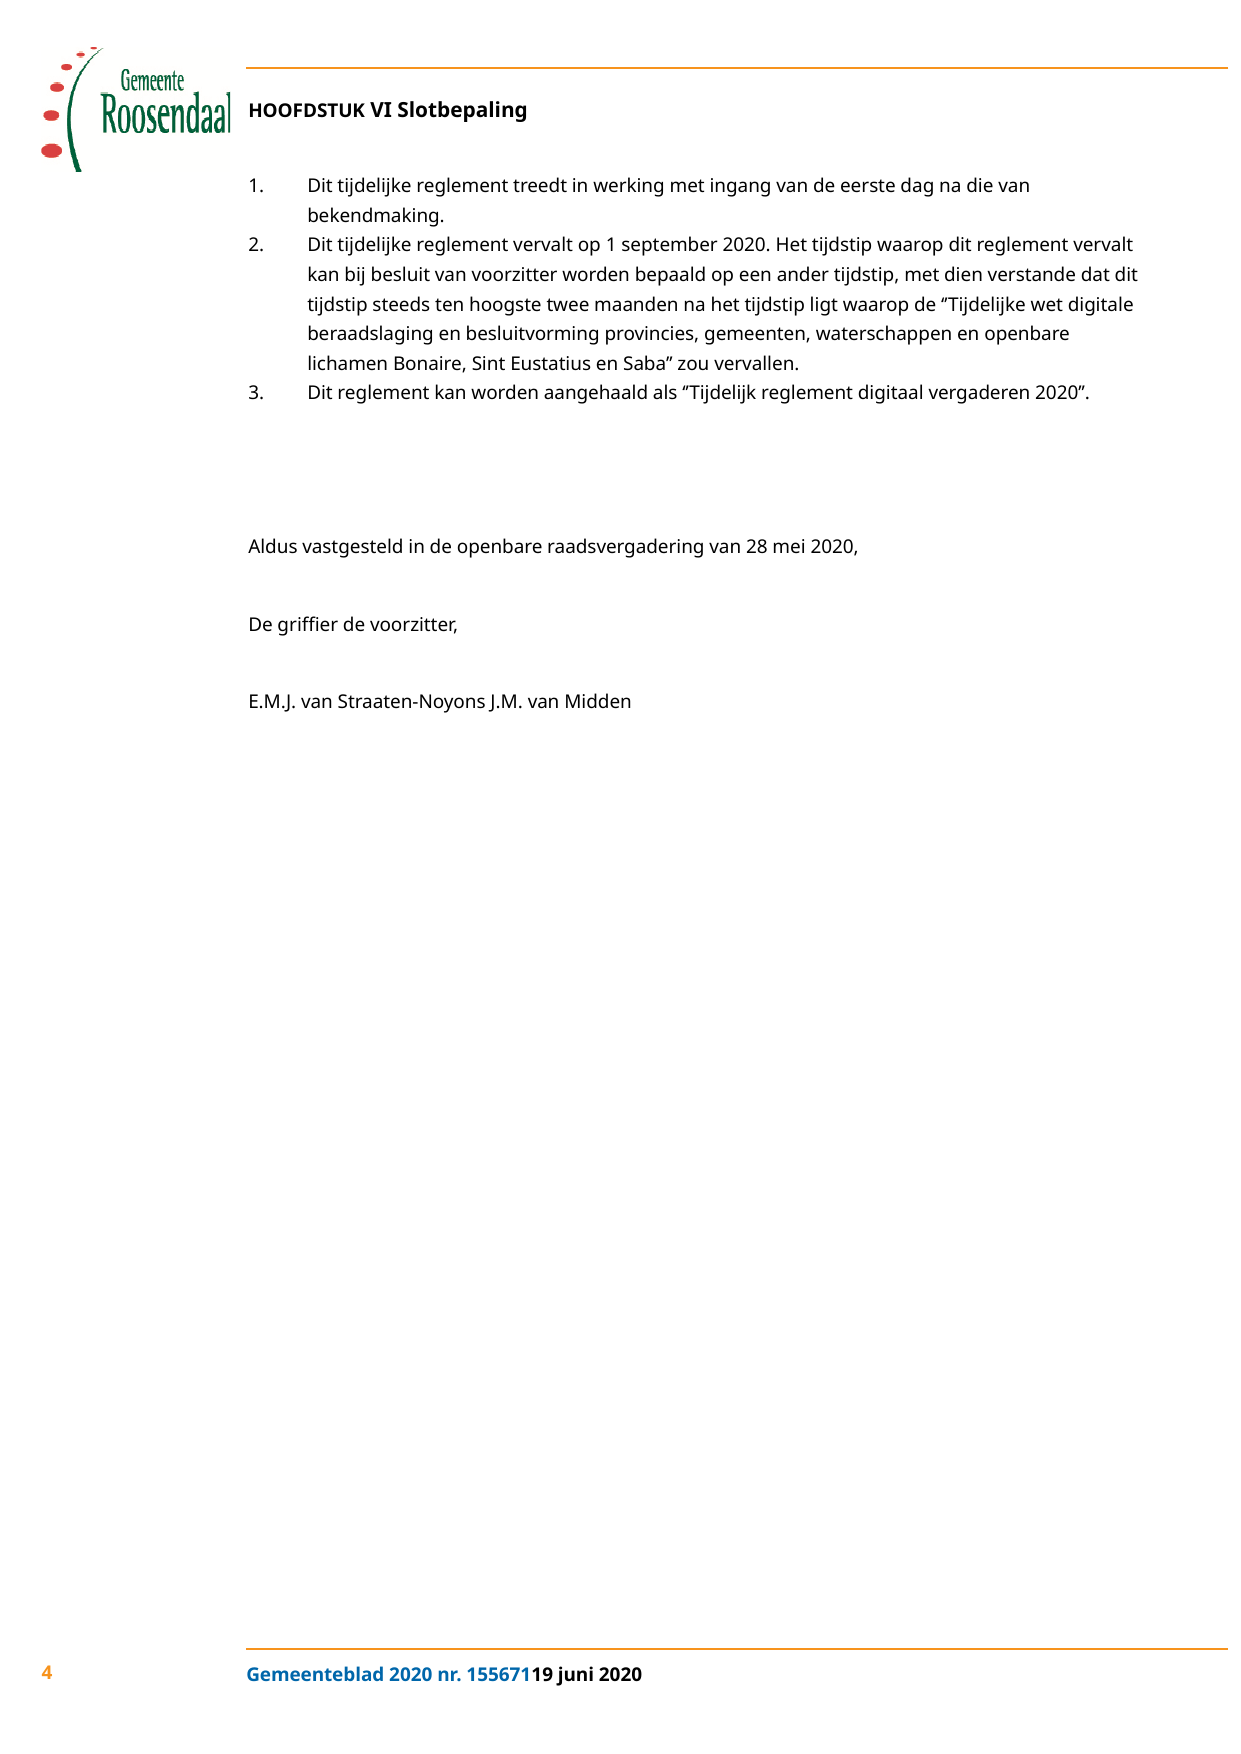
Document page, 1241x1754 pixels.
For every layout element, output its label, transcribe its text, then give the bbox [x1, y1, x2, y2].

text HOOFDSTUK VI Slotbepaling [248, 95, 1152, 123]
picture [41, 47, 231, 172]
list Dit tijdelijke reglement vervalt op 1 september 2020. Het tijdstip waarop dit reglement vervalt kan bij besluit van voorzitter worden bepaald op een ander tijdstip, met dien verstande dat dit tijdstip steeds ten hoogste twee maanden na het tijdstip ligt waarop de ‘’Tijdelijke wet digitale beraadslaging en besluitvorming provincies, gemeenten, waterschappen en openbare lichamen Bonaire, Sint Eustatius en Saba’’ zou vervallen. [248, 232, 1152, 376]
text Aldus vastgesteld in de openbare raadsvergadering van 28 mei 2020, [248, 534, 1152, 559]
list Dit reglement kan worden aangehaald als ‘’Tijdelijk reglement digitaal vergaderen 2020’’. [248, 379, 1152, 405]
text De griffier de voorzitter, [248, 611, 1152, 637]
text E.M.J. van Straaten-Noyons J.M. van Midden [248, 688, 1152, 714]
list Dit tijdelijke reglement treedt in werking met ingang van de eerste dag na die van bekendmaking. [248, 172, 1152, 228]
